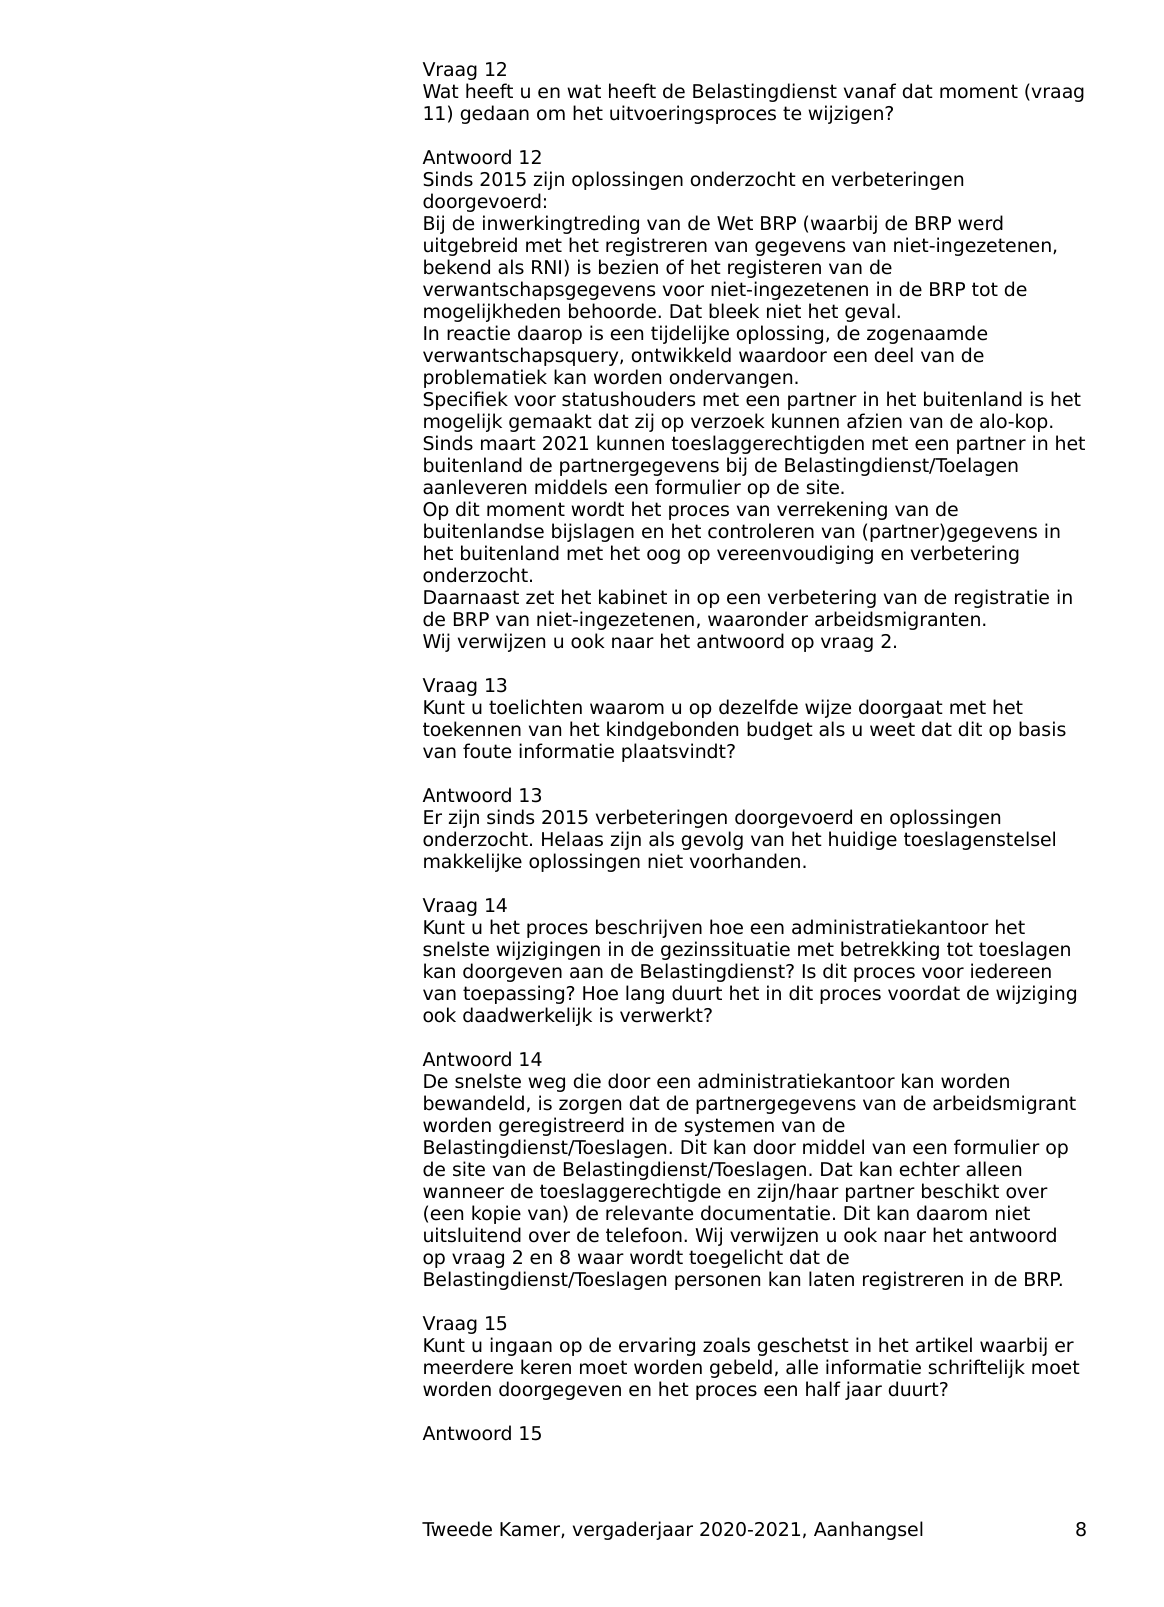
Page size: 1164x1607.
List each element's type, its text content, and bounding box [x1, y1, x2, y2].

text Antwoord 14 [422, 1049, 1087, 1071]
text Wij verwijzen u ook naar het antwoord op vraag 2. [422, 631, 1087, 653]
text Vraag 12 [422, 59, 1087, 81]
text Antwoord 13 [422, 785, 1087, 807]
text Kunt u het proces beschrijven hoe een administratiekantoor het snelste wijzigingen in de gezinssituatie met betrekking tot toeslagen kan doorgeven aan de Belastingdienst? Is dit proces voor iedereen van toepassing? Hoe lang duurt het in dit proces voordat de wijziging ook daadwerkelijk is verwerkt? [422, 917, 1087, 1027]
text Specifiek voor statushouders met een partner in het buitenland is het mogelijk gemaakt dat zij op verzoek kunnen afzien van de alo-kop. [422, 389, 1087, 433]
text Vraag 13 [422, 675, 1087, 697]
text Kunt u ingaan op de ervaring zoals geschetst in het artikel waarbij er meerdere keren moet worden gebeld, alle informatie schriftelijk moet worden doorgegeven en het proces een half jaar duurt? [422, 1335, 1087, 1401]
text In reactie daarop is een tijdelijke oplossing, de zogenaamde verwantschapsquery, ontwikkeld waardoor een deel van de problematiek kan worden ondervangen. [422, 323, 1087, 389]
text Antwoord 12 [422, 147, 1087, 169]
text Wat heeft u en wat heeft de Belastingdienst vanaf dat moment (vraag 11) gedaan om het uitvoeringsproces te wijzigen? [422, 81, 1087, 125]
text Vraag 15 [422, 1313, 1087, 1335]
text Sinds maart 2021 kunnen toeslaggerechtigden met een partner in het buitenland de partnergegevens bij de Belastingdienst/Toelagen aanleveren middels een formulier op de site. [422, 433, 1087, 499]
text Antwoord 15 [422, 1423, 1087, 1445]
text Er zijn sinds 2015 verbeteringen doorgevoerd en oplossingen onderzocht. Helaas zijn als gevolg van het huidige toeslagenstelsel makkelijke oplossingen niet voorhanden. [422, 807, 1087, 873]
text De snelste weg die door een administratiekantoor kan worden bewandeld, is zorgen dat de partnergegevens van de arbeidsmigrant worden geregistreerd in de systemen van de Belastingdienst/Toeslagen. Dit kan door middel van een formulier op de site van de Belastingdienst/Toeslagen. Dat kan echter alleen wanneer de toeslaggerechtigde en zijn/haar partner beschikt over (een kopie van) de relevante documentatie. Dit kan daarom niet uitsluitend over de telefoon. Wij verwijzen u ook naar het antwoord op vraag 2 en 8 waar wordt toegelicht dat de Belastingdienst/Toeslagen personen kan laten registreren in de BRP. [422, 1071, 1087, 1291]
text Bij de inwerkingtreding van de Wet BRP (waarbij de BRP werd uitgebreid met het registreren van gegevens van niet-ingezetenen, bekend als RNI) is bezien of het registeren van de verwantschapsgegevens voor niet-ingezetenen in de BRP tot de mogelijkheden behoorde. Dat bleek niet het geval. [422, 213, 1087, 323]
text Kunt u toelichten waarom u op dezelfde wijze doorgaat met het toekennen van het kindgebonden budget als u weet dat dit op basis van foute informatie plaatsvindt? [422, 697, 1087, 763]
text Op dit moment wordt het proces van verrekening van de buitenlandse bijslagen en het controleren van (partner)gegevens in het buitenland met het oog op vereenvoudiging en verbetering onderzocht. [422, 499, 1087, 587]
text Vraag 14 [422, 895, 1087, 917]
text Sinds 2015 zijn oplossingen onderzocht en verbeteringen doorgevoerd: [422, 169, 1087, 213]
text Daarnaast zet het kabinet in op een verbetering van de registratie in de BRP van niet-ingezetenen, waaronder arbeidsmigranten. [422, 587, 1087, 631]
